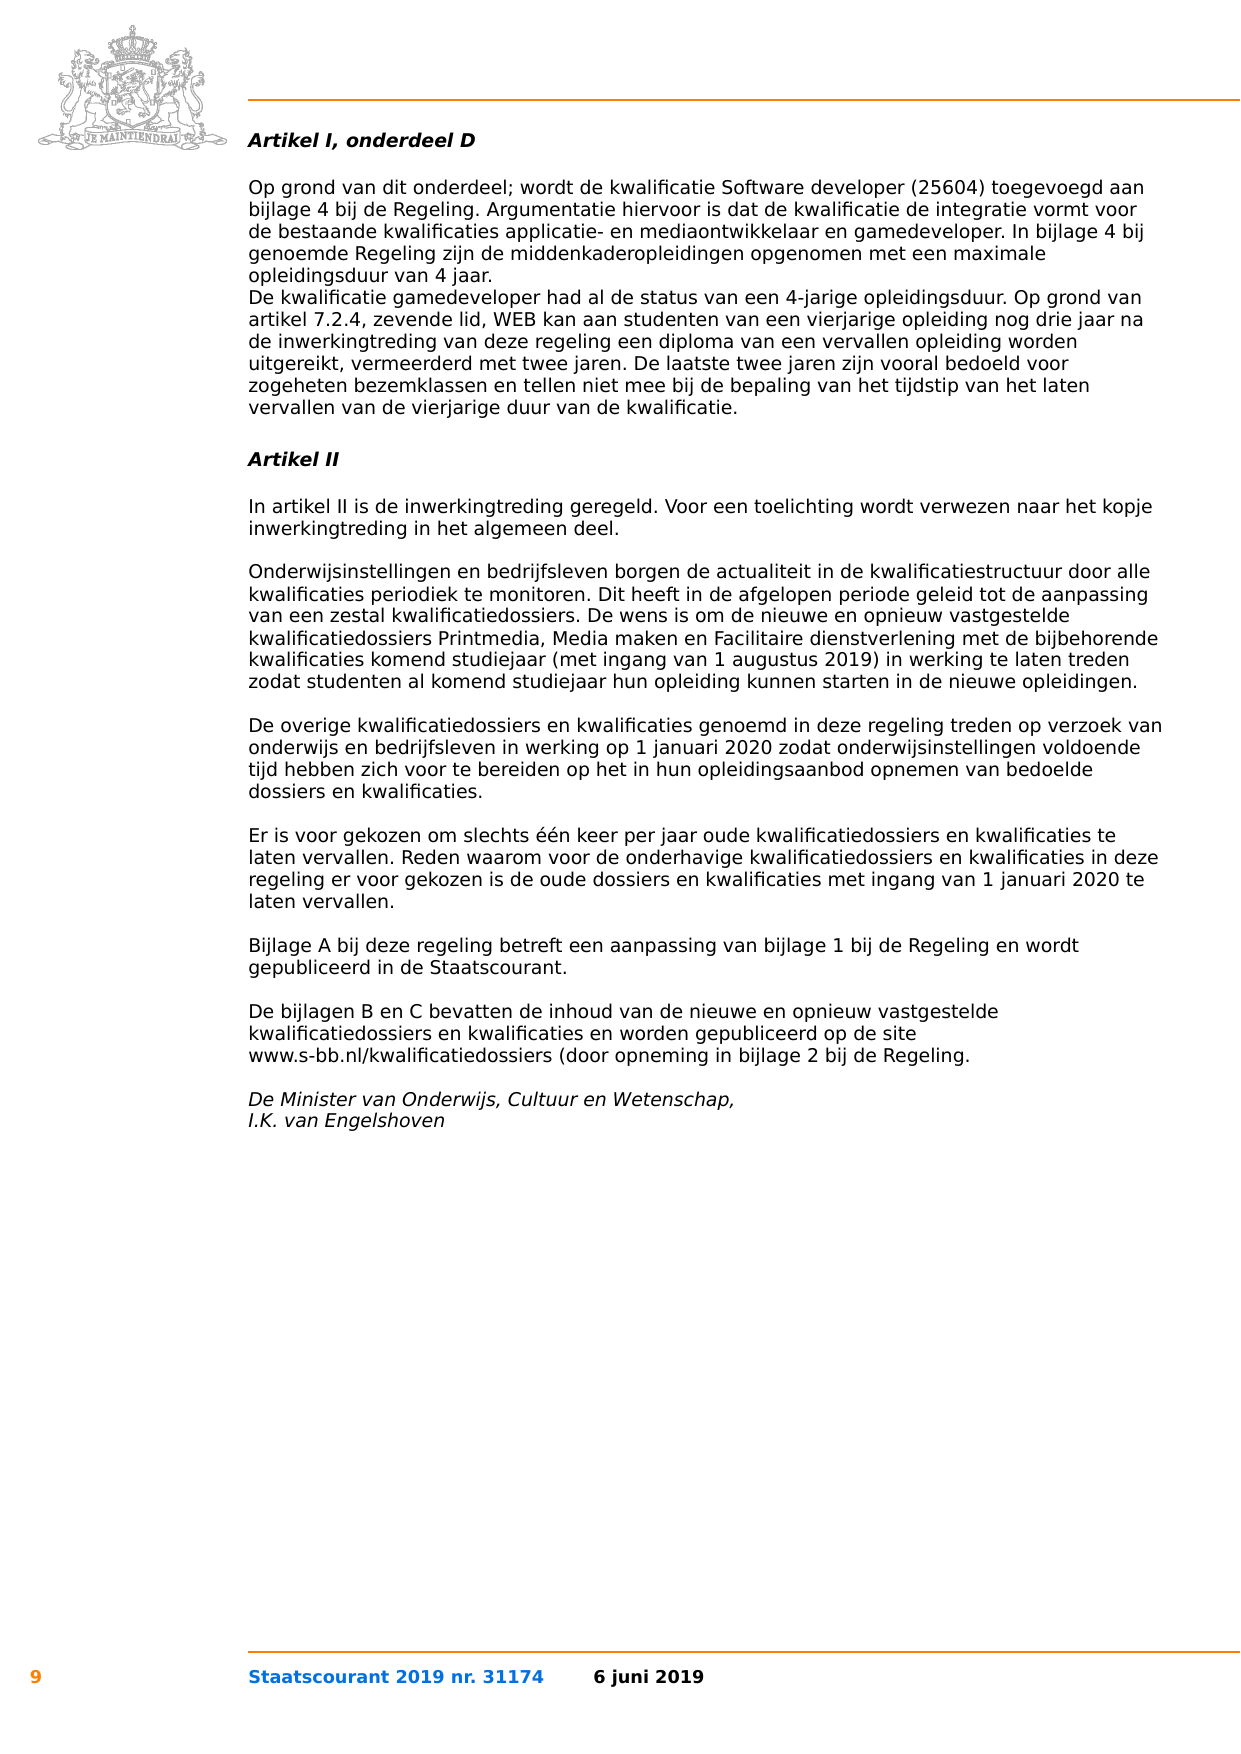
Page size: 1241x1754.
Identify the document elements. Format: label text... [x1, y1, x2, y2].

text De bijlagen B en C bevatten de inhoud van de nieuwe en opnieuw vastgestelde kwalificatiedossiers en kwalificaties en worden gepubliceerd op de site www.s-bb.nl/kwalificatiedossiers (door opneming in bijlage 2 bij de Regeling. [248, 1001, 1163, 1067]
subtitle Artikel I, onderdeel D [248, 130, 1163, 152]
subtitle Artikel II [248, 449, 1163, 471]
picture [38, 25, 227, 150]
text Op grond van dit onderdeel; wordt de kwalificatie Software developer (25604) toegevoegd aan bijlage 4 bij de Regeling. Argumentatie hiervoor is dat de kwalificatie de integratie vormt voor de bestaande kwalificaties applicatie- en mediaontwikkelaar en gamedeveloper. In bijlage 4 bij genoemde Regeling zijn de middenkaderopleidingen opgenomen met een maximale opleidingsduur van 4 jaar. [248, 177, 1163, 287]
text De overige kwalificatiedossiers en kwalificaties genoemd in deze regeling treden op verzoek van onderwijs en bedrijfsleven in werking op 1 januari 2020 zodat onderwijsinstellingen voldoende tijd hebben zich voor te bereiden op het in hun opleidingsaanbod opnemen van bedoelde dossiers en kwalificaties. [248, 715, 1163, 803]
text Er is voor gekozen om slechts één keer per jaar oude kwalificatiedossiers en kwalificaties te laten vervallen. Reden waarom voor de onderhavige kwalificatiedossiers en kwalificaties in deze regeling er voor gekozen is de oude dossiers en kwalificaties met ingang van 1 januari 2020 te laten vervallen. [248, 825, 1163, 913]
text In artikel II is de inwerkingtreding geregeld. Voor een toelichting wordt verwezen naar het kopje inwerkingtreding in het algemeen deel. [248, 496, 1163, 539]
text De kwalificatie gamedeveloper had al de status van een 4-jarige opleidingsduur. Op grond van artikel 7.2.4, zevende lid, WEB kan aan studenten van een vierjarige opleiding nog drie jaar na de inwerkingtreding van deze regeling een diploma van een vervallen opleiding worden uitgereikt, vermeerderd met twee jaren. De laatste twee jaren zijn vooral bedoeld voor zogeheten bezemklassen en tellen niet mee bij de bepaling van het tijdstip van het laten vervallen van de vierjarige duur van de kwalificatie. [248, 287, 1163, 419]
text Onderwijsinstellingen en bedrijfsleven borgen de actualiteit in de kwalificatiestructuur door alle kwalificaties periodiek te monitoren. Dit heeft in de afgelopen periode geleid tot de aanpassing van een zestal kwalificatiedossiers. De wens is om de nieuwe en opnieuw vastgestelde kwalificatiedossiers Printmedia, Media maken en Facilitaire dienstverlening met de bijbehorende kwalificaties komend studiejaar (met ingang van 1 augustus 2019) in werking te laten treden zodat studenten al komend studiejaar hun opleiding kunnen starten in de nieuwe opleidingen. [248, 561, 1163, 693]
text Bijlage A bij deze regeling betreft een aanpassing van bijlage 1 bij de Regeling en wordt gepubliceerd in de Staatscourant. [248, 935, 1163, 979]
text De Minister van Onderwijs, Cultuur en Wetenschap, I.K. van Engelshoven [248, 1088, 1163, 1132]
